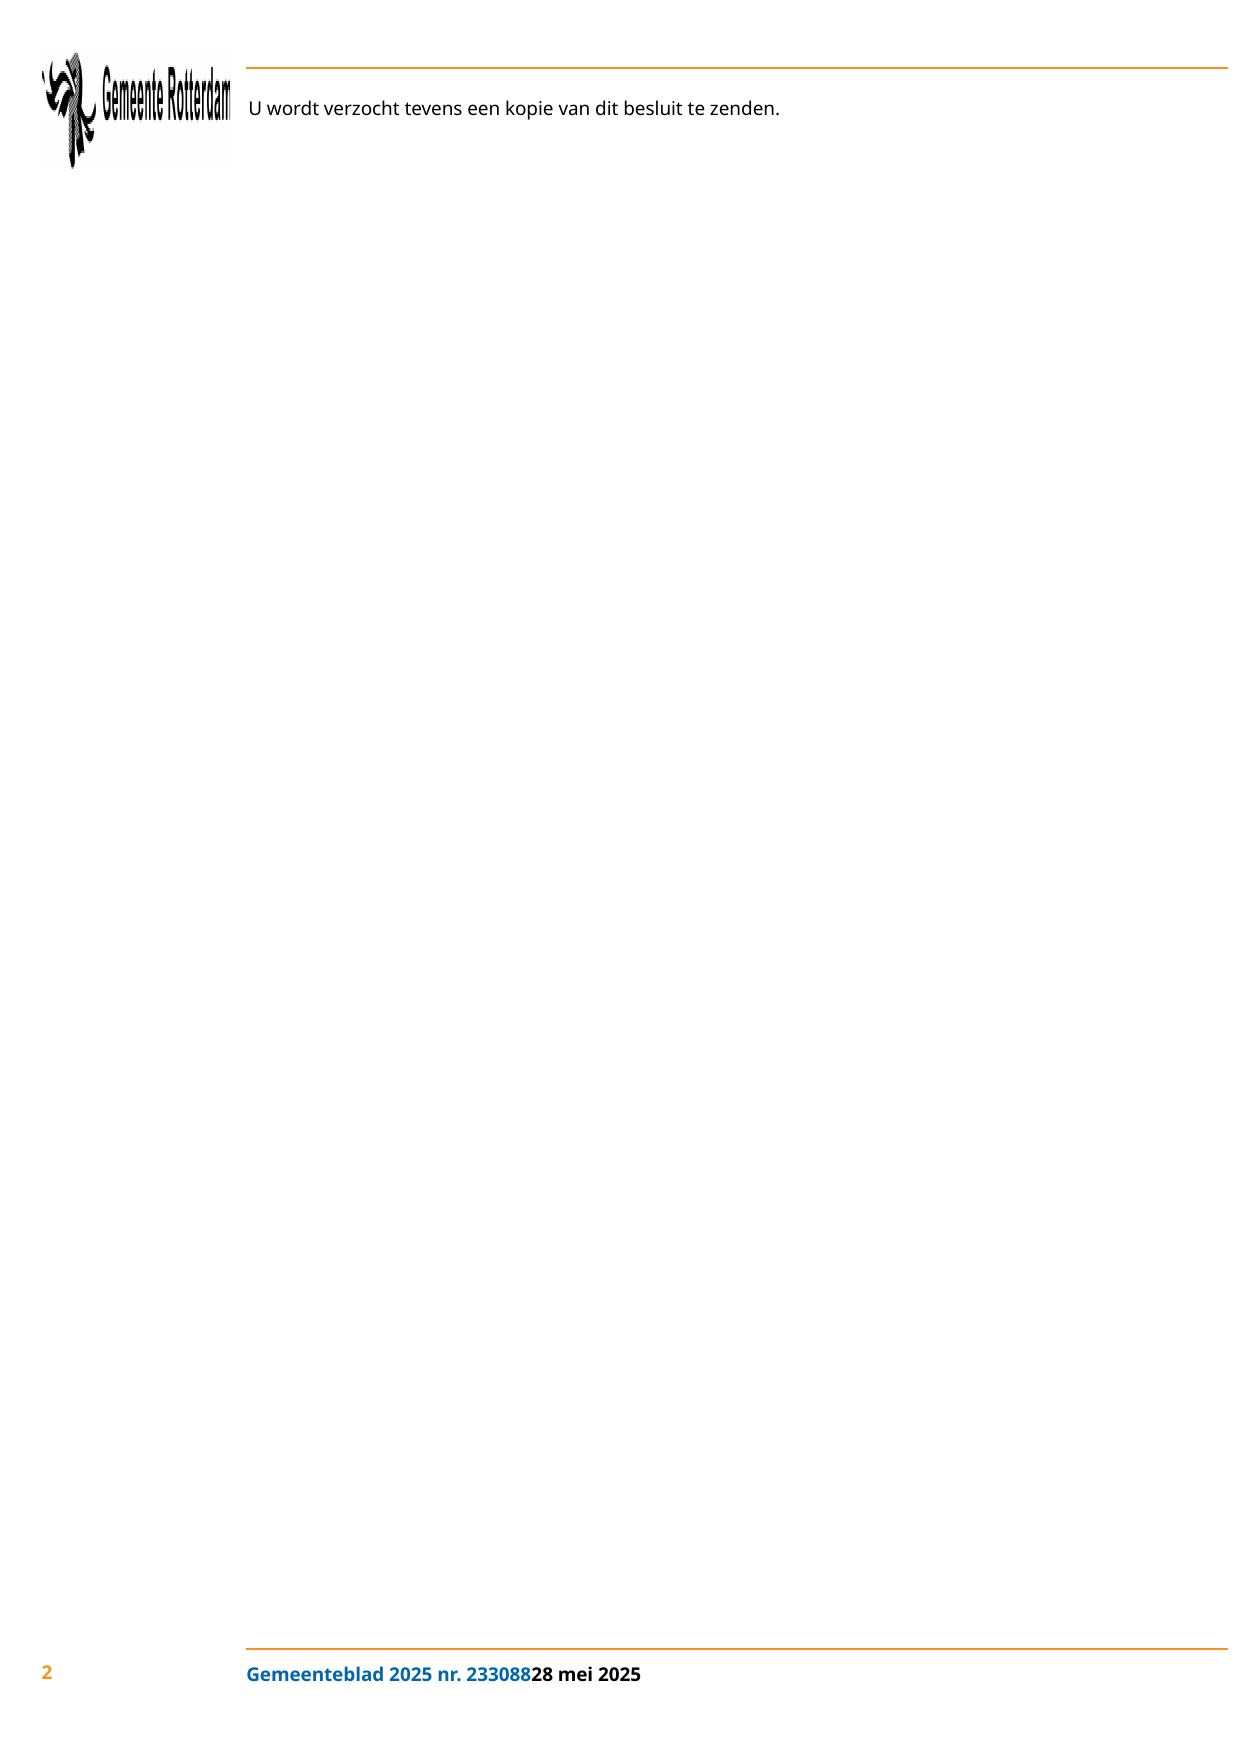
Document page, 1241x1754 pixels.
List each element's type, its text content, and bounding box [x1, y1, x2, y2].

text U wordt verzocht tevens een kopie van dit besluit te zenden. [248, 95, 1152, 121]
picture [41, 47, 231, 172]
